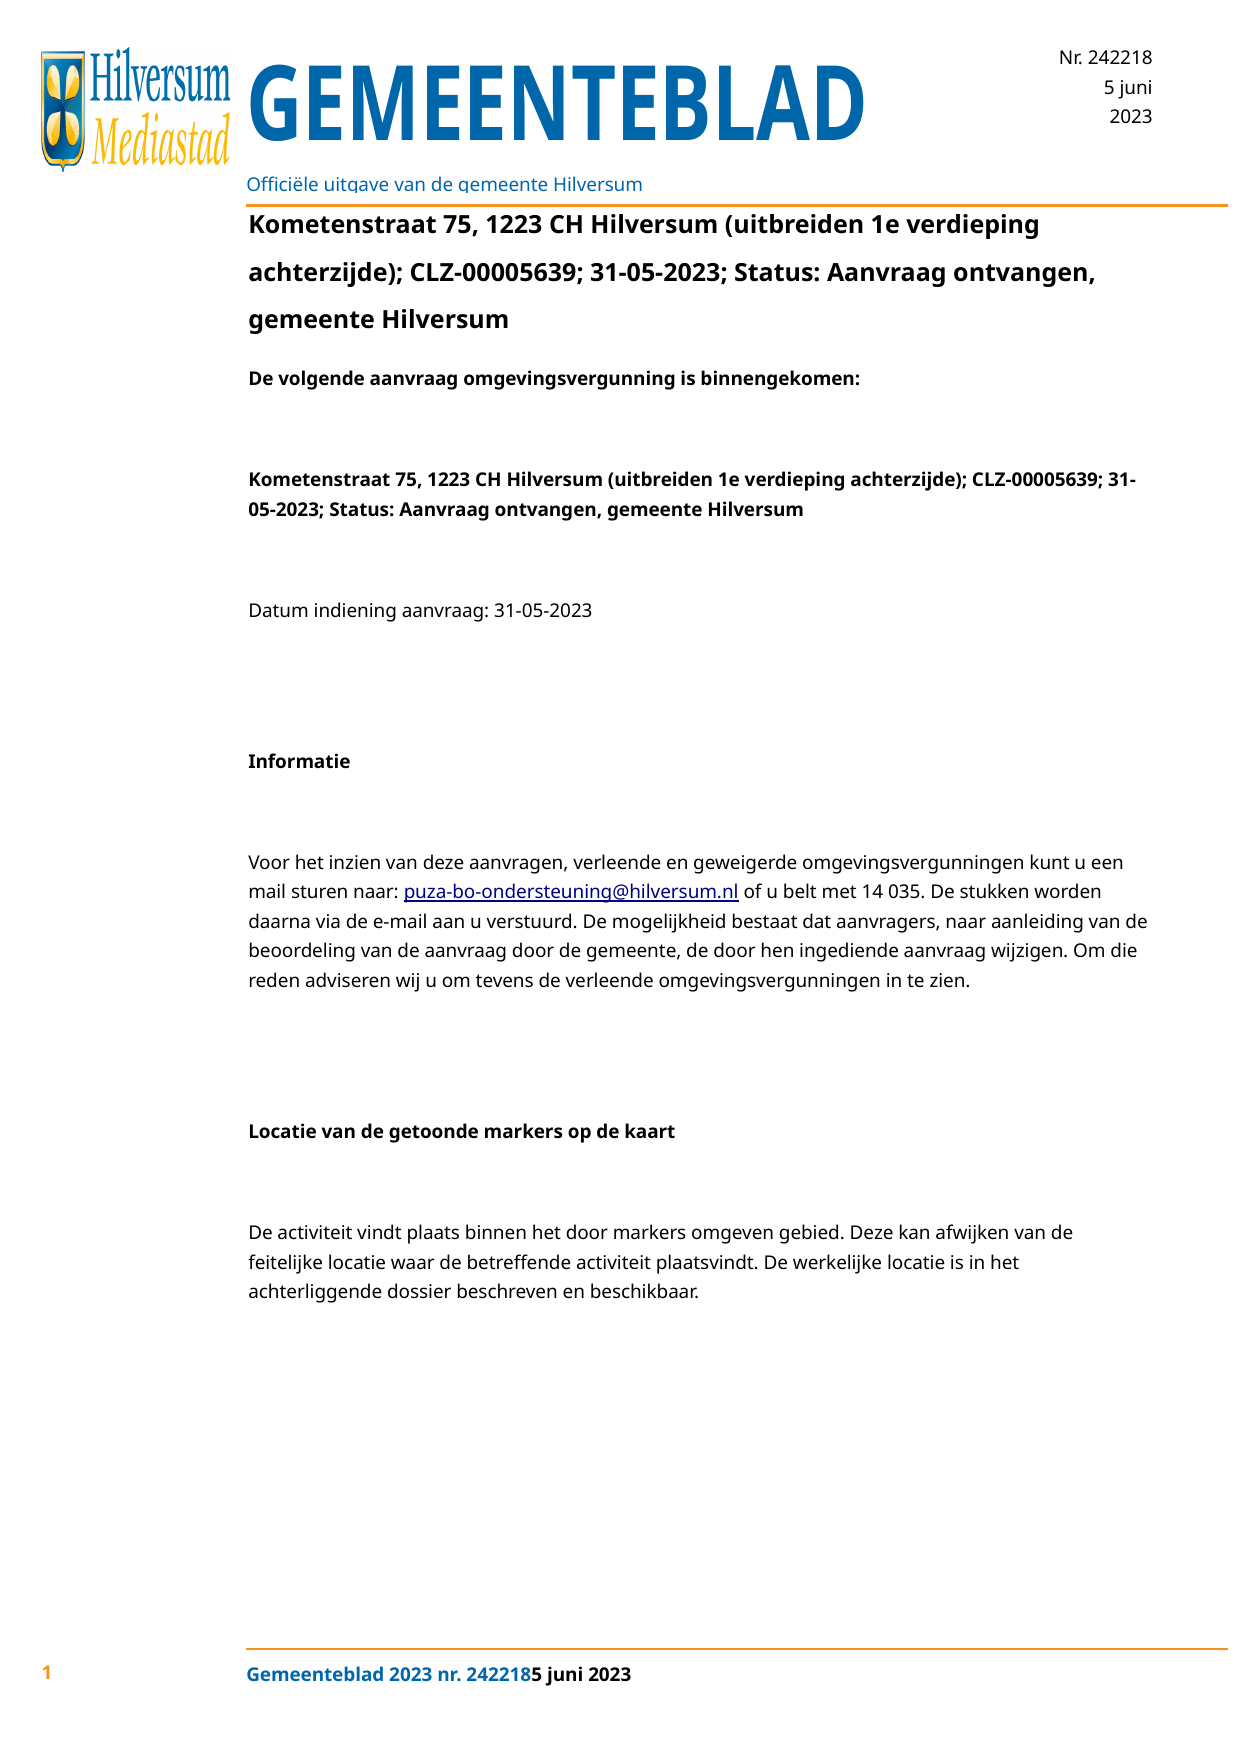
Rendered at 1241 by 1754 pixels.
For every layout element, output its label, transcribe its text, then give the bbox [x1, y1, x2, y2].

text Datum indiening aanvraag: 31-05-2023 [248, 597, 1152, 622]
text Kometenstraat 75, 1223 CH Hilversum (uitbreiden 1e verdieping achterzijde); CLZ-00005639; 31-05-2023; Status: Aanvraag ontvangen, gemeente Hilversum [248, 207, 1152, 336]
text Kometenstraat 75, 1223 CH Hilversum (uitbreiden 1e verdieping achterzijde); CLZ-00005639; 31-05-2023; Status: Aanvraag ontvangen, gemeente Hilversum [248, 466, 1152, 522]
text De activiteit vindt plaats binnen het door markers omgeven gebied. Deze kan afwijken van de feitelijke locatie waar de betreffende activiteit plaatsvindt. De werkelijke locatie is in het achterliggende dossier beschreven en beschikbaar. [248, 1219, 1152, 1304]
text Locatie van de getoonde markers op de kaart [248, 1118, 1152, 1144]
picture [41, 47, 231, 172]
text De volgende aanvraag omgevingsvergunning is binnengekomen: [248, 366, 1152, 391]
text Voor het inzien van deze aanvragen, verleende en geweigerde omgevingsvergunningen kunt u een mail sturen naar: puza-bo-ondersteuning@hilversum.nl of u belt met 14 035. De stukken worden daarna via de e-mail aan u verstuurd. De mogelijkheid bestaat dat aanvragers, naar aanleiding van de beoordeling van de aanvraag door de gemeente, de door hen ingediende aanvraag wijzigen. Om die reden adviseren wij u om tevens de verleende omgevingsvergunningen in te zien. [248, 849, 1152, 993]
text Informatie [248, 748, 1152, 774]
